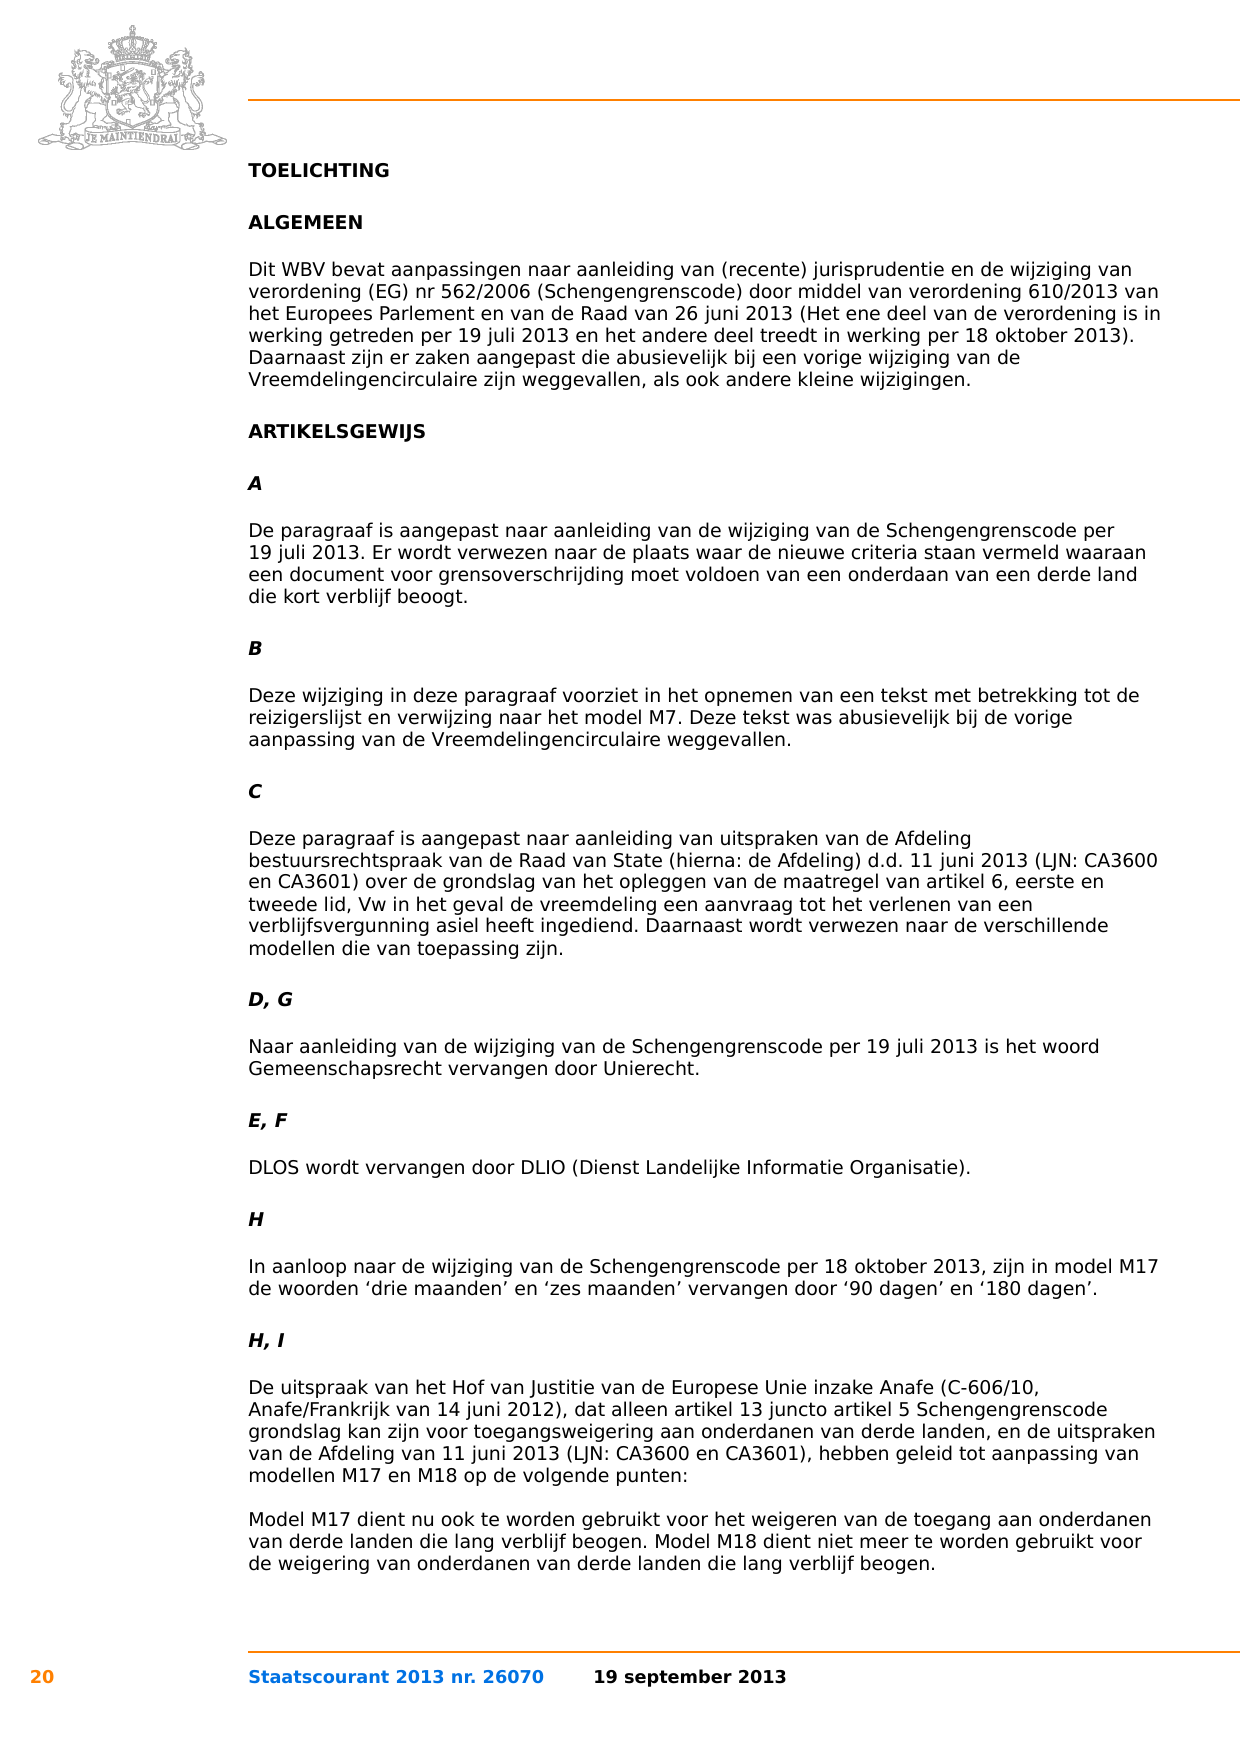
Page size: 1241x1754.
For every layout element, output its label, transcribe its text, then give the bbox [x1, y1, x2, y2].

text Deze paragraaf is aangepast naar aanleiding van uitspraken van de Afdeling bestuursrechtspraak van de Raad van State (hierna: de Afdeling) d.d. 11 juni 2013 (LJN: CA3600 en CA3601) over de grondslag van het opleggen van de maatregel van artikel 6, eerste en tweede lid, Vw in het geval de vreemdeling een aanvraag tot het verlenen van een verblijfsvergunning asiel heeft ingediend. Daarnaast wordt verwezen naar de verschillende modellen die van toepassing zijn. [248, 827, 1163, 959]
subtitle ARTIKELSGEWIJS [248, 421, 1163, 443]
text Naar aanleiding van de wijziging van de Schengengrenscode per 19 juli 2013 is het woord Gemeenschapsrecht vervangen door Unierecht. [248, 1036, 1163, 1080]
text De paragraaf is aangepast naar aanleiding van de wijziging van de Schengengrenscode per 19 juli 2013. Er wordt verwezen naar de plaats waar de nieuwe criteria staan vermeld waaraan een document voor grensoverschrijding moet voldoen van een onderdaan van een derde land die kort verblijf beoogt. [248, 520, 1163, 608]
text Dit WBV bevat aanpassingen naar aanleiding van (recente) jurisprudentie en de wijziging van verordening (EG) nr 562/2006 (Schengengrenscode) door middel van verordening 610/2013 van het Europees Parlement en van de Raad van 26 juni 2013 (Het ene deel van de verordening is in werking getreden per 19 juli 2013 en het andere deel treedt in werking per 18 oktober 2013). Daarnaast zijn er zaken aangepast die abusievelijk bij een vorige wijziging van de Vreemdelingencirculaire zijn weggevallen, als ook andere kleine wijzigingen. [248, 259, 1163, 391]
subtitle D, G [248, 989, 1163, 1011]
text Deze wijziging in deze paragraaf voorziet in het opnemen van een tekst met betrekking tot de reizigerslijst en verwijzing naar het model M7. Deze tekst was abusievelijk bij de vorige aanpassing van de Vreemdelingencirculaire weggevallen. [248, 684, 1163, 751]
text In aanloop naar de wijziging van de Schengengrenscode per 18 oktober 2013, zijn in model M17 de woorden ‘drie maanden’ en ‘zes maanden’ vervangen door ‘90 dagen’ en ‘180 dagen’. [248, 1256, 1163, 1300]
subtitle B [248, 638, 1163, 659]
text DLOS wordt vervangen door DLIO (Dienst Landelijke Informatie Organisatie). [248, 1157, 1163, 1179]
subtitle A [248, 473, 1163, 495]
subtitle H [248, 1209, 1163, 1231]
subtitle E, F [248, 1110, 1163, 1132]
text Model M17 dient nu ook te worden gebruikt voor het weigeren van de toegang aan onderdanen van derde landen die lang verblijf beogen. Model M18 dient niet meer te worden gebruikt voor de weigering van onderdanen van derde landen die lang verblijf beogen. [248, 1509, 1163, 1575]
subtitle C [248, 781, 1163, 802]
subtitle H, I [248, 1330, 1163, 1352]
subtitle ALGEMEEN [248, 212, 1163, 234]
text De uitspraak van het Hof van Justitie van de Europese Unie inzake Anafe (C-606/10, Anafe/Frankrijk van 14 juni 2012), dat alleen artikel 13 juncto artikel 5 Schengengrenscode grondslag kan zijn voor toegangsweigering aan onderdanen van derde landen, en de uitspraken van de Afdeling van 11 juni 2013 (LJN: CA3600 en CA3601), hebben geleid tot aanpassing van modellen M17 en M18 op de volgende punten: [248, 1377, 1163, 1487]
subtitle TOELICHTING [248, 160, 1163, 182]
picture [38, 25, 227, 150]
